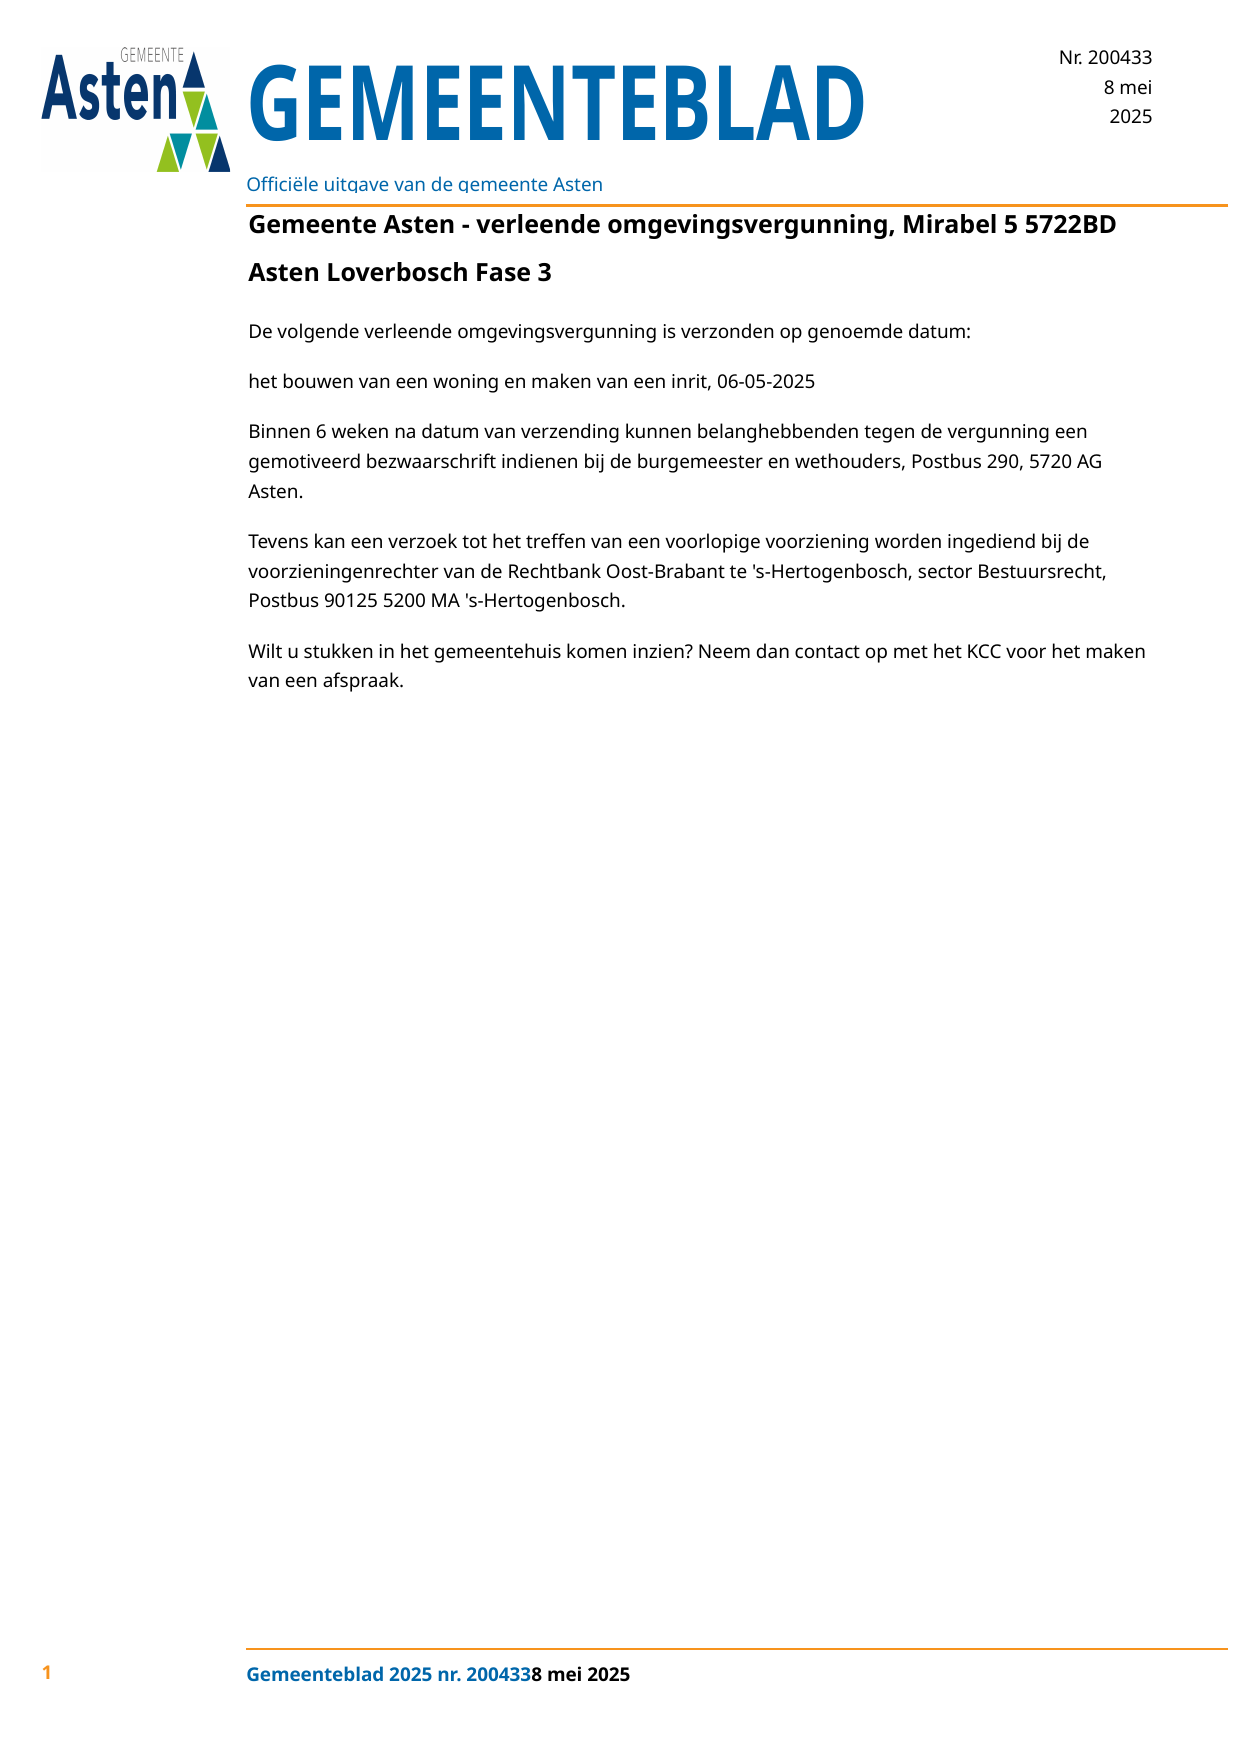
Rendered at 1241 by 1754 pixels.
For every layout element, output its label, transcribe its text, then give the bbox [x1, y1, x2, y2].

text het bouwen van een woning en maken van een inrit, 06-05-2025 [248, 368, 1152, 394]
text Binnen 6 weken na datum van verzending kunnen belanghebbenden tegen de vergunning een gemotiveerd bezwaarschrift indienen bij de burgemeester en wethouders, Postbus 290, 5720 AG Asten. [248, 419, 1152, 504]
text Wilt u stukken in het gemeentehuis komen inzien? Neem dan contact op met het KCC voor het maken van een afspraak. [248, 638, 1152, 693]
text Tevens kan een verzoek tot het treffen van een voorlopige voorziening worden ingediend bij de voorzieningenrechter van de Rechtbank Oost-Brabant te 's-Hertogenbosch, sector Bestuursrecht, Postbus 90125 5200 MA 's-Hertogenbosch. [248, 528, 1152, 613]
text De volgende verleende omgevingsvergunning is verzonden op genoemde datum: [248, 318, 1152, 344]
text Gemeente Asten - verleende omgevingsvergunning, Mirabel 5 5722BD Asten Loverbosch Fase 3 [248, 207, 1152, 288]
picture [41, 47, 231, 172]
